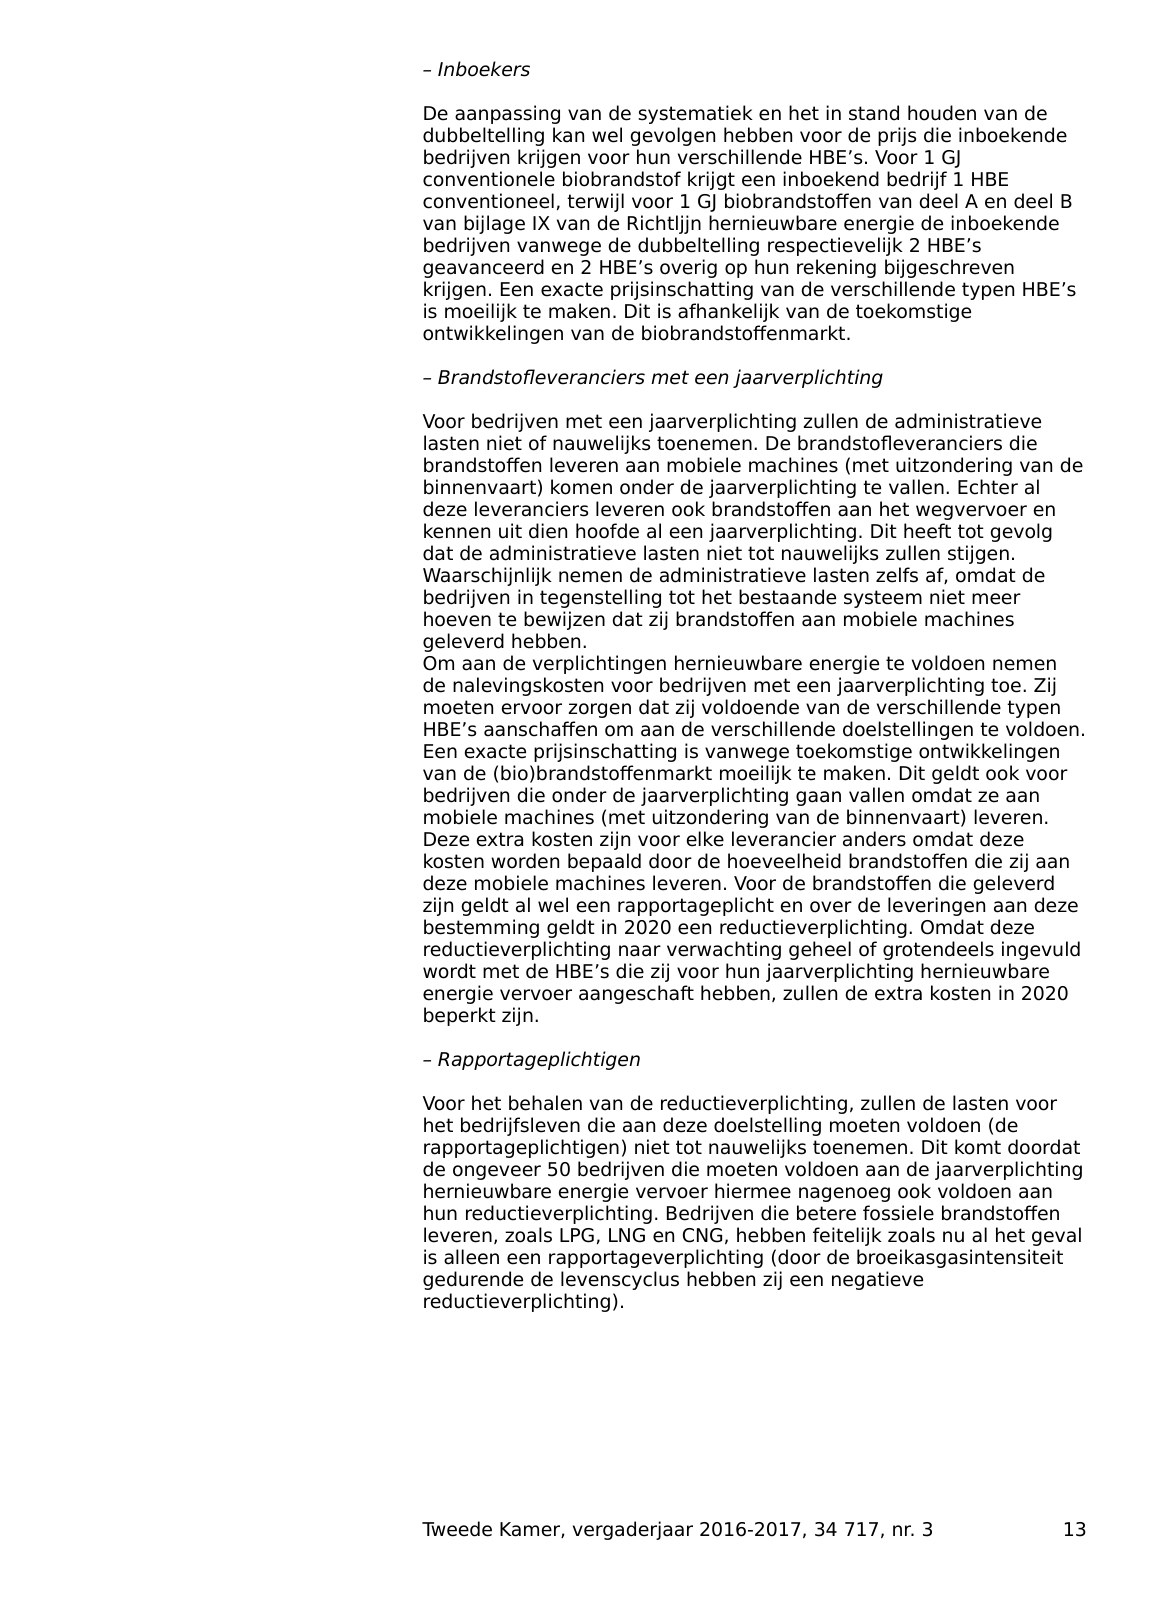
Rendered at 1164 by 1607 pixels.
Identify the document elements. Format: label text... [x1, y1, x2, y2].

subtitle – Brandstofleveranciers met een jaarverplichting [422, 367, 1087, 389]
text De aanpassing van de systematiek en het in stand houden van de dubbeltelling kan wel gevolgen hebben voor de prijs die inboekende bedrijven krijgen voor hun verschillende HBE’s. Voor 1 GJ conventionele biobrandstof krijgt een inboekend bedrijf 1 HBE conventioneel, terwijl voor 1 GJ biobrandstoffen van deel A en deel B van bijlage IX van de Richtljjn hernieuwbare energie de inboekende bedrijven vanwege de dubbeltelling respectievelijk 2 HBE’s geavanceerd en 2 HBE’s overig op hun rekening bijgeschreven krijgen. Een exacte prijsinschatting van de verschillende typen HBE’s is moeilijk te maken. Dit is afhankelijk van de toekomstige ontwikkelingen van de biobrandstoffenmarkt. [422, 103, 1087, 345]
subtitle – Inboekers [422, 59, 1087, 81]
text Voor het behalen van de reductieverplichting, zullen de lasten voor het bedrijfsleven die aan deze doelstelling moeten voldoen (de rapportageplichtigen) niet tot nauwelijks toenemen. Dit komt doordat de ongeveer 50 bedrijven die moeten voldoen aan de jaarverplichting hernieuwbare energie vervoer hiermee nagenoeg ook voldoen aan hun reductieverplichting. Bedrijven die betere fossiele brandstoffen leveren, zoals LPG, LNG en CNG, hebben feitelijk zoals nu al het geval is alleen een rapportageverplichting (door de broeikasgasintensiteit gedurende de levenscyclus hebben zij een negatieve reductieverplichting). [422, 1093, 1087, 1313]
subtitle – Rapportageplichtigen [422, 1049, 1087, 1071]
text Om aan de verplichtingen hernieuwbare energie te voldoen nemen de nalevingskosten voor bedrijven met een jaarverplichting toe. Zij moeten ervoor zorgen dat zij voldoende van de verschillende typen HBE’s aanschaffen om aan de verschillende doelstellingen te voldoen. Een exacte prijsinschatting is vanwege toekomstige ontwikkelingen van de (bio)brandstoffenmarkt moeilijk te maken. Dit geldt ook voor bedrijven die onder de jaarverplichting gaan vallen omdat ze aan mobiele machines (met uitzondering van de binnenvaart) leveren. Deze extra kosten zijn voor elke leverancier anders omdat deze kosten worden bepaald door de hoeveelheid brandstoffen die zij aan deze mobiele machines leveren. Voor de brandstoffen die geleverd zijn geldt al wel een rapportageplicht en over de leveringen aan deze bestemming geldt in 2020 een reductieverplichting. Omdat deze reductieverplichting naar verwachting geheel of grotendeels ingevuld wordt met de HBE’s die zij voor hun jaarverplichting hernieuwbare energie vervoer aangeschaft hebben, zullen de extra kosten in 2020 beperkt zijn. [422, 653, 1087, 1027]
text Voor bedrijven met een jaarverplichting zullen de administratieve lasten niet of nauwelijks toenemen. De brandstofleveranciers die brandstoffen leveren aan mobiele machines (met uitzondering van de binnenvaart) komen onder de jaarverplichting te vallen. Echter al deze leveranciers leveren ook brandstoffen aan het wegvervoer en kennen uit dien hoofde al een jaarverplichting. Dit heeft tot gevolg dat de administratieve lasten niet tot nauwelijks zullen stijgen. Waarschijnlijk nemen de administratieve lasten zelfs af, omdat de bedrijven in tegenstelling tot het bestaande systeem niet meer hoeven te bewijzen dat zij brandstoffen aan mobiele machines geleverd hebben. [422, 411, 1087, 653]
